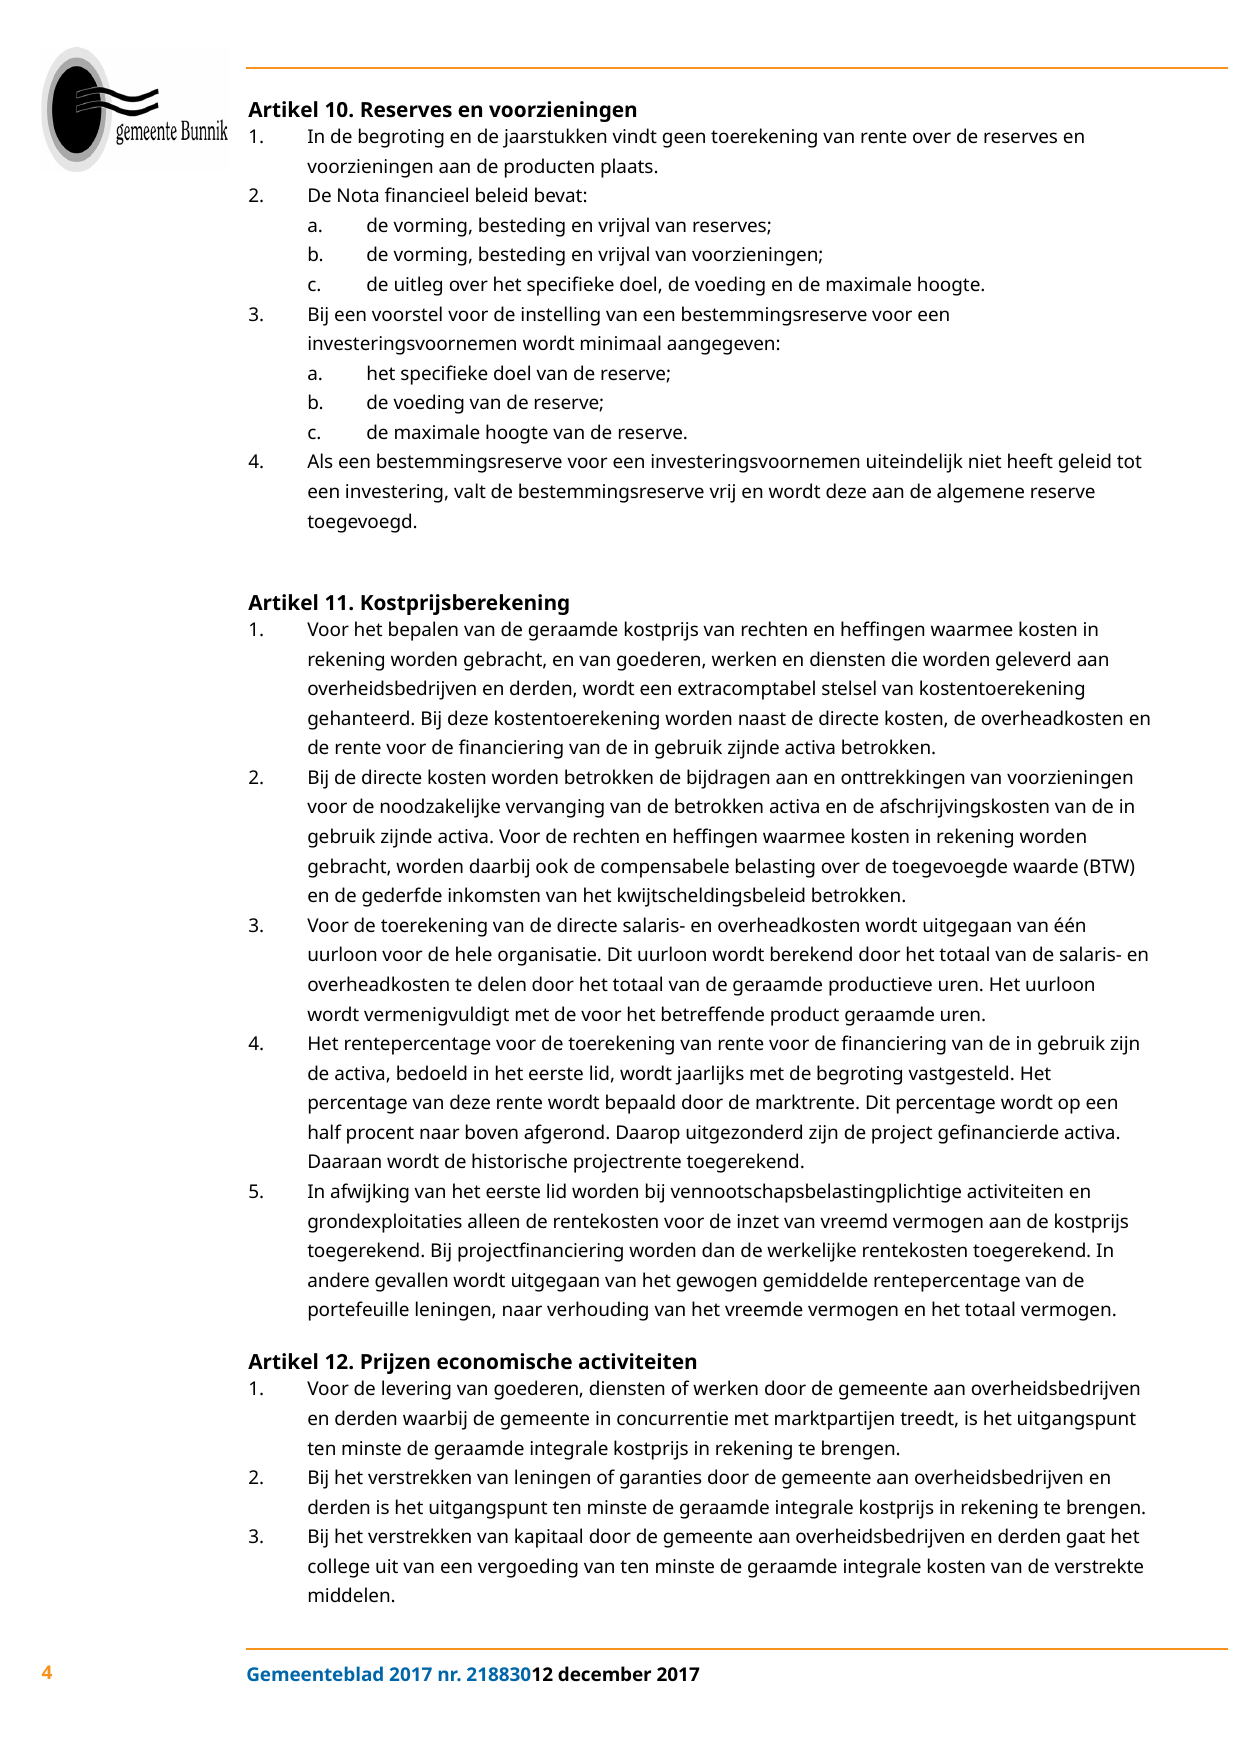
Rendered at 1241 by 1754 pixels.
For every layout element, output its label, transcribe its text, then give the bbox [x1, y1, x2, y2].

list de maximale hoogte van de reserve. [307, 419, 1152, 445]
list Bij het verstrekken van leningen of garanties door de gemeente aan overheidsbedrijven en derden is het uitgangspunt ten minste de geraamde integrale kostprijs in rekening te brengen. [248, 1464, 1152, 1519]
list Bij een voorstel voor de instelling van een bestemmingsreserve voor een investeringsvoornemen wordt minimaal aangegeven: [248, 301, 1152, 356]
list Als een bestemmingsreserve voor een investeringsvoornemen uiteindelijk niet heeft geleid tot een investering, valt de bestemmingsreserve vrij en wordt deze aan de algemene reserve toegevoegd. [248, 449, 1152, 533]
list Het rentepercentage voor de toerekening van rente voor de financiering van de in gebruik zijn de activa, bedoeld in het eerste lid, wordt jaarlijks met de begroting vastgesteld. Het percentage van deze rente wordt bepaald door de marktrente. Dit percentage wordt op een half procent naar boven afgerond. Daarop uitgezonderd zijn de project gefinancierde activa. Daaraan wordt de historische projectrente toegerekend. [248, 1030, 1152, 1174]
list Bij de directe kosten worden betrokken de bijdragen aan en onttrekkingen van voorzieningen voor de noodzakelijke vervanging van de betrokken activa en de afschrijvingskosten van de in gebruik zijnde activa. Voor de rechten en heffingen waarmee kosten in rekening worden gebracht, worden daarbij ook de compensabele belasting over de toegevoegde waarde (BTW) en de gederfde inkomsten van het kwijtscheldingsbeleid betrokken. [248, 764, 1152, 908]
list de uitleg over het specifieke doel, de voeding en de maximale hoogte. [307, 271, 1152, 297]
list Voor de toerekening van de directe salaris- en overheadkosten wordt uitgegaan van één uurloon voor de hele organisatie. Dit uurloon wordt berekend door het totaal van de salaris- en overheadkosten te delen door het totaal van de geraamde productieve uren. Het uurloon wordt vermenigvuldigt met de voor het betreffende product geraamde uren. [248, 912, 1152, 1027]
text Artikel 11. Kostprijsberekening [248, 588, 1152, 616]
list Voor de levering van goederen, diensten of werken door de gemeente aan overheidsbedrijven en derden waarbij de gemeente in concurrentie met marktpartijen treedt, is het uitgangspunt ten minste de geraamde integrale kostprijs in rekening te brengen. [248, 1376, 1152, 1460]
list In de begroting en de jaarstukken vindt geen toerekening van rente over de reserves en voorzieningen aan de producten plaats. [248, 123, 1152, 178]
list Voor het bepalen van de geraamde kostprijs van rechten en heffingen waarmee kosten in rekening worden gebracht, en van goederen, werken en diensten die worden geleverd aan overheidsbedrijven en derden, wordt een extracomptabel stelsel van kostentoerekening gehanteerd. Bij deze kostentoerekening worden naast de directe kosten, de overheadkosten en de rente voor de financiering van de in gebruik zijnde activa betrokken. [248, 616, 1152, 760]
list het specifieke doel van de reserve; [307, 360, 1152, 386]
list In afwijking van het eerste lid worden bij vennootschapsbelastingplichtige activiteiten en grondexploitaties alleen de rentekosten voor de inzet van vreemd vermogen aan de kostprijs toegerekend. Bij projectfinanciering worden dan de werkelijke rentekosten toegerekend. In andere gevallen wordt uitgegaan van het gewogen gemiddelde rentepercentage van de portefeuille leningen, naar verhouding van het vreemde vermogen en het totaal vermogen. [248, 1178, 1152, 1322]
picture [41, 47, 231, 172]
text Artikel 12. Prijzen economische activiteiten [248, 1347, 1152, 1376]
list De Nota financieel beleid bevat: [248, 182, 1152, 208]
list de vorming, besteding en vrijval van voorzieningen; [307, 242, 1152, 267]
list Bij het verstrekken van kapitaal door de gemeente aan overheidsbedrijven en derden gaat het college uit van een vergoeding van ten minste de geraamde integrale kosten van de verstrekte middelen. [248, 1523, 1152, 1608]
list de vorming, besteding en vrijval van reserves; [307, 212, 1152, 238]
text Artikel 10. Reserves en voorzieningen [248, 95, 1152, 123]
list de voeding van de reserve; [307, 389, 1152, 415]
